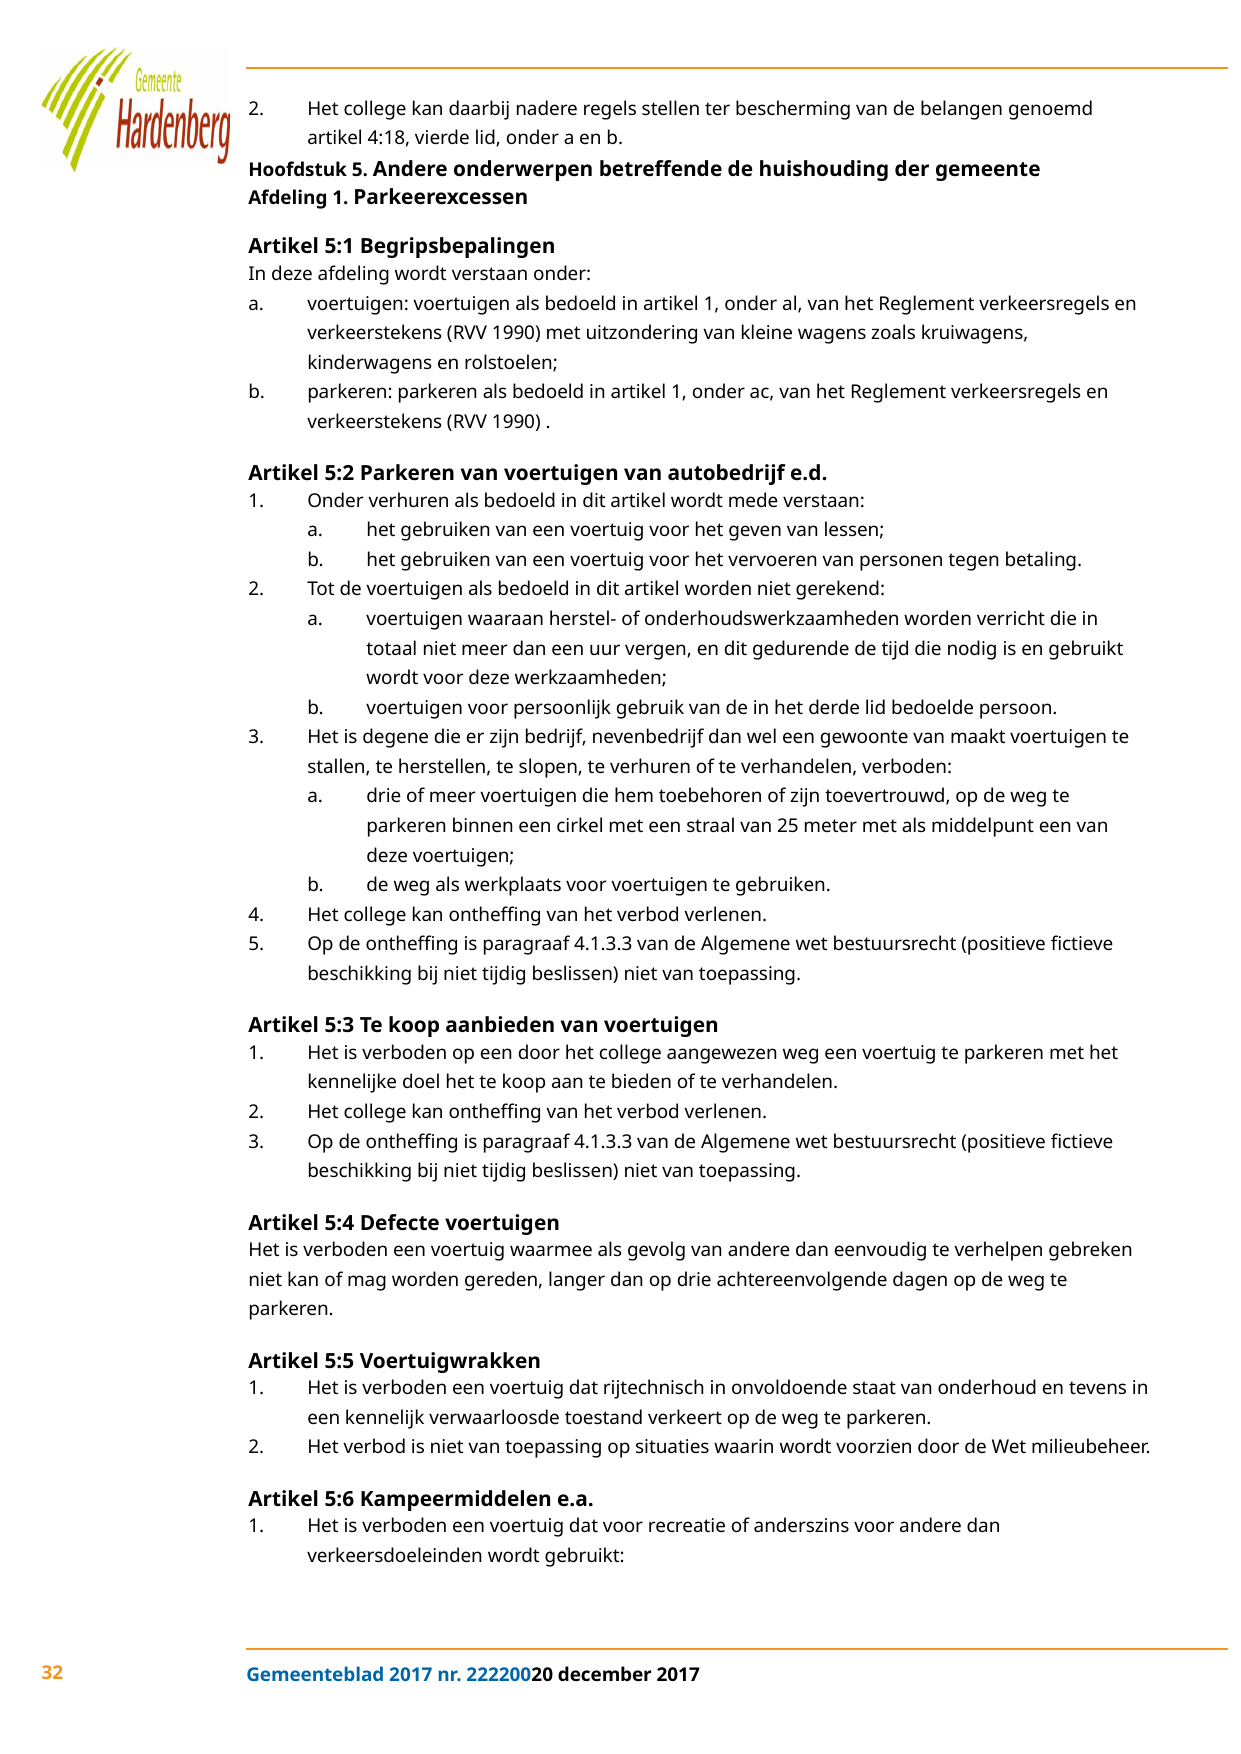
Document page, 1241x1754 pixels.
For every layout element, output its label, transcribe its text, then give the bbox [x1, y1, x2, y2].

list drie of meer voertuigen die hem toebehoren of zijn toevertrouwd, op de weg te parkeren binnen een cirkel met een straal van 25 meter met als middelpunt een van deze voertuigen; [307, 783, 1152, 868]
text Hoofdstuk 5. Andere onderwerpen betreffende de huishouding der gemeente [248, 154, 1152, 182]
list parkeren: parkeren als bedoeld in artikel 1, onder ac, van het Reglement verkeersregels en verkeerstekens (RVV 1990) . [248, 378, 1152, 434]
list het gebruiken van een voertuig voor het vervoeren van personen tegen betaling. [307, 546, 1152, 572]
list Het is verboden een voertuig dat voor recreatie of anderszins voor andere dan verkeersdoeleinden wordt gebruikt: [248, 1512, 1152, 1568]
text Artikel 5:5 Voertuigwrakken [248, 1346, 1152, 1374]
list Onder verhuren als bedoeld in dit artikel wordt mede verstaan: [248, 487, 1152, 513]
text Afdeling 1. Parkeerexcessen [248, 182, 1152, 211]
list Het verbod is niet van toepassing op situaties waarin wordt voorzien door de Wet milieubeheer. [248, 1433, 1152, 1459]
list voertuigen waaraan herstel- of onderhoudswerkzaamheden worden verricht die in totaal niet meer dan een uur vergen, en dit gedurende de tijd die nodig is en gebruikt wordt voor deze werkzaamheden; [307, 605, 1152, 690]
text Artikel 5:4 Defecte voertuigen [248, 1208, 1152, 1236]
picture [41, 47, 231, 172]
list Het is verboden op een door het college aangewezen weg een voertuig te parkeren met het kennelijke doel het te koop aan te bieden of te verhandelen. [248, 1039, 1152, 1094]
text Het is verboden een voertuig waarmee als gevolg van andere dan eenvoudig te verhelpen gebreken niet kan of mag worden gereden, langer dan op drie achtereenvolgende dagen op de weg te parkeren. [248, 1236, 1152, 1321]
list voertuigen: voertuigen als bedoeld in artikel 1, onder al, van het Reglement verkeersregels en verkeerstekens (RVV 1990) met uitzondering van kleine wagens zoals kruiwagens, kinderwagens en rolstoelen; [248, 290, 1152, 374]
list Het is verboden een voertuig dat rijtechnisch in onvoldoende staat van onderhoud en tevens in een kennelijk verwaarloosde toestand verkeert op de weg te parkeren. [248, 1374, 1152, 1429]
list Het college kan daarbij nadere regels stellen ter bescherming van de belangen genoemd artikel 4:18, vierde lid, onder a en b. [248, 95, 1152, 150]
list Tot de voertuigen als bedoeld in dit artikel worden niet gerekend: [248, 576, 1152, 601]
text Artikel 5:2 Parkeren van voertuigen van autobedrijf e.d. [248, 458, 1152, 487]
list het gebruiken van een voertuig voor het geven van lessen; [307, 516, 1152, 542]
list Het is degene die er zijn bedrijf, nevenbedrijf dan wel een gewoonte van maakt voertuigen te stallen, te herstellen, te slopen, te verhuren of te verhandelen, verboden: [248, 723, 1152, 779]
list Op de ontheffing is paragraaf 4.1.3.3 van de Algemene wet bestuursrecht (positieve fictieve beschikking bij niet tijdig beslissen) niet van toepassing. [248, 931, 1152, 986]
text Artikel 5:6 Kampeermiddelen e.a. [248, 1484, 1152, 1512]
text Artikel 5:1 Begripsbepalingen [248, 232, 1152, 260]
list Op de ontheffing is paragraaf 4.1.3.3 van de Algemene wet bestuursrecht (positieve fictieve beschikking bij niet tijdig beslissen) niet van toepassing. [248, 1128, 1152, 1183]
list Het college kan ontheffing van het verbod verlenen. [248, 1098, 1152, 1124]
list voertuigen voor persoonlijk gebruik van de in het derde lid bedoelde persoon. [307, 694, 1152, 720]
list de weg als werkplaats voor voertuigen te gebruiken. [307, 871, 1152, 897]
text In deze afdeling wordt verstaan onder: [248, 260, 1152, 286]
text Artikel 5:3 Te koop aanbieden van voertuigen [248, 1011, 1152, 1039]
list Het college kan ontheffing van het verbod verlenen. [248, 901, 1152, 927]
